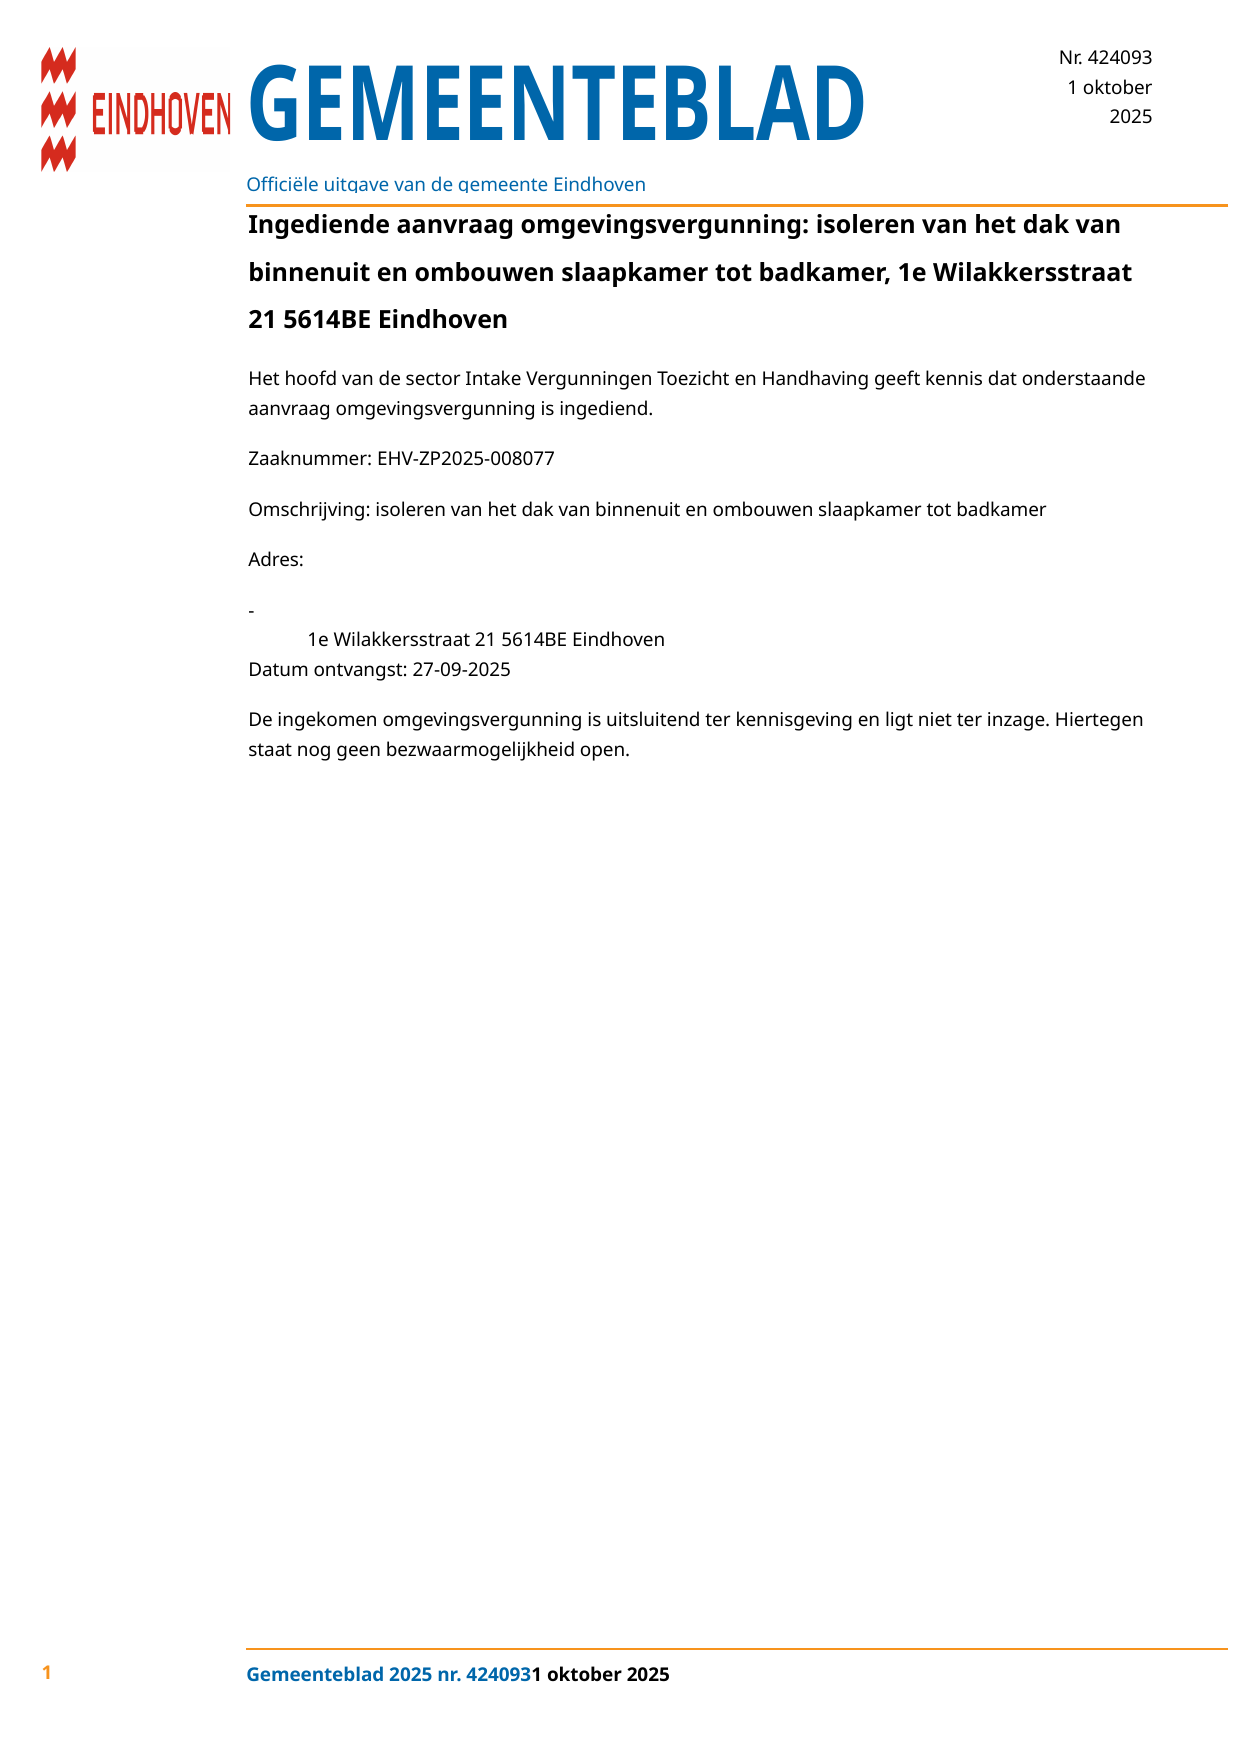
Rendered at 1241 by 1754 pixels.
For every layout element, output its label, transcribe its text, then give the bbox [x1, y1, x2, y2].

text Het hoofd van de sector Intake Vergunningen Toezicht en Handhaving geeft kennis dat onderstaande aanvraag omgevingsvergunning is ingediend. [248, 366, 1152, 421]
text Adres: [248, 546, 1152, 572]
list 1e Wilakkersstraat 21 5614BE Eindhoven [248, 626, 1152, 652]
picture [41, 47, 231, 172]
text Datum ontvangst: 27-09-2025 [248, 656, 1152, 682]
text De ingekomen omgevingsvergunning is uitsluitend ter kennisgeving en ligt niet ter inzage. Hiertegen staat nog geen bezwaarmogelijkheid open. [248, 706, 1152, 762]
text Ingediende aanvraag omgevingsvergunning: isoleren van het dak van binnenuit en ombouwen slaapkamer tot badkamer, 1e Wilakkersstraat 21 5614BE Eindhoven [248, 207, 1152, 336]
text Zaaknummer: EHV-ZP2025-008077 [248, 446, 1152, 471]
text Omschrijving: isoleren van het dak van binnenuit en ombouwen slaapkamer tot badkamer [248, 496, 1152, 522]
